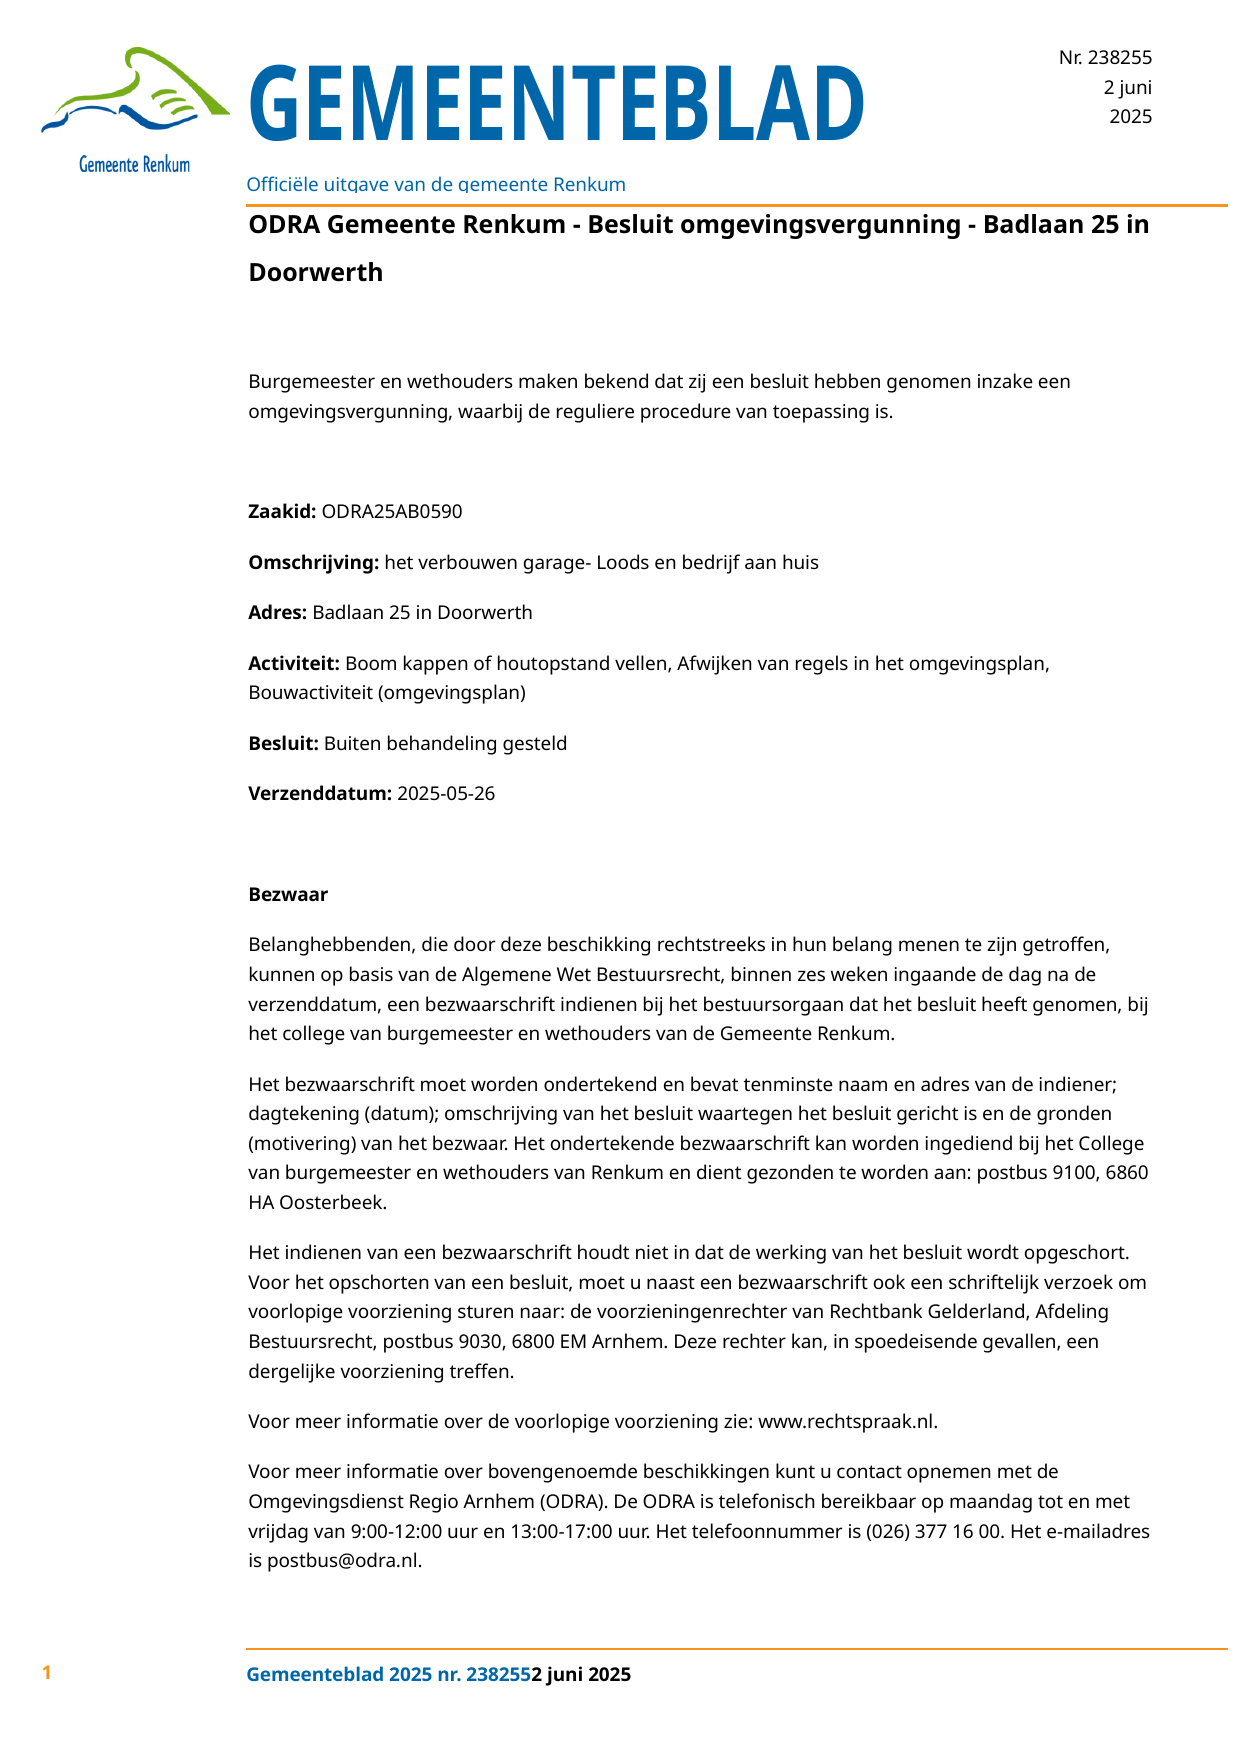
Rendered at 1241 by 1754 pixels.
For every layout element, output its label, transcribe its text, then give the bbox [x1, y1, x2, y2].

text Burgemeester en wethouders maken bekend dat zij een besluit hebben genomen inzake een omgevingsvergunning, waarbij de reguliere procedure van toepassing is. [248, 368, 1152, 424]
text Zaakid: ODRA25AB0590 [248, 499, 1152, 524]
text Belanghebbenden, die door deze beschikking rechtstreeks in hun belang menen te zijn getroffen, kunnen op basis van de Algemene Wet Bestuursrecht, binnen zes weken ingaande de dag na de verzenddatum, een bezwaarschrift indienen bij het bestuursorgaan dat het besluit heeft genomen, bij het college van burgemeester en wethouders van de Gemeente Renkum. [248, 932, 1152, 1046]
text Activiteit: Boom kappen of houtopstand vellen, Afwijken van regels in het omgevingsplan, Bouwactiviteit (omgevingsplan) [248, 650, 1152, 705]
text Voor meer informatie over bovengenoemde beschikkingen kunt u contact opnemen met de Omgevingsdienst Regio Arnhem (ODRA). De ODRA is telefonisch bereikbaar op maandag tot en met vrijdag van 9:00-12:00 uur en 13:00-17:00 uur. Het telefoonnummer is (026) 377 16 00. Het e-mailadres is postbus@odra.nl. [248, 1459, 1152, 1573]
text Besluit: Buiten behandeling gesteld [248, 730, 1152, 756]
text Het indienen van een bezwaarschrift houdt niet in dat de werking van het besluit wordt opgeschort. Voor het opschorten van een besluit, moet u naast een bezwaarschrift ook een schriftelijk verzoek om voorlopige voorziening sturen naar: de voorzieningenrechter van Rechtbank Gelderland, Afdeling Bestuursrecht, postbus 9030, 6800 EM Arnhem. Deze rechter kan, in spoedeisende gevallen, een dergelijke voorziening treffen. [248, 1239, 1152, 1384]
text Verzenddatum: 2025-05-26 [248, 780, 1152, 806]
text Voor meer informatie over de voorlopige voorziening zie: www.rechtspraak.nl. [248, 1408, 1152, 1434]
text Bezwaar [248, 881, 1152, 907]
text Het bezwaarschrift moet worden ondertekend en bevat tenminste naam en adres van de indiener; dagtekening (datum); omschrijving van het besluit waartegen het besluit gericht is en de gronden (motivering) van het bezwaar. Het ondertekende bezwaarschrift kan worden ingediend bij het College van burgemeester en wethouders van Renkum en dient gezonden te worden aan: postbus 9100, 6860 HA Oosterbeek. [248, 1071, 1152, 1215]
picture [41, 47, 231, 172]
text ODRA Gemeente Renkum - Besluit omgevingsvergunning - Badlaan 25 in Doorwerth [248, 207, 1152, 288]
text Adres: Badlaan 25 in Doorwerth [248, 599, 1152, 625]
text Omschrijving: het verbouwen garage- Loods en bedrijf aan huis [248, 549, 1152, 575]
